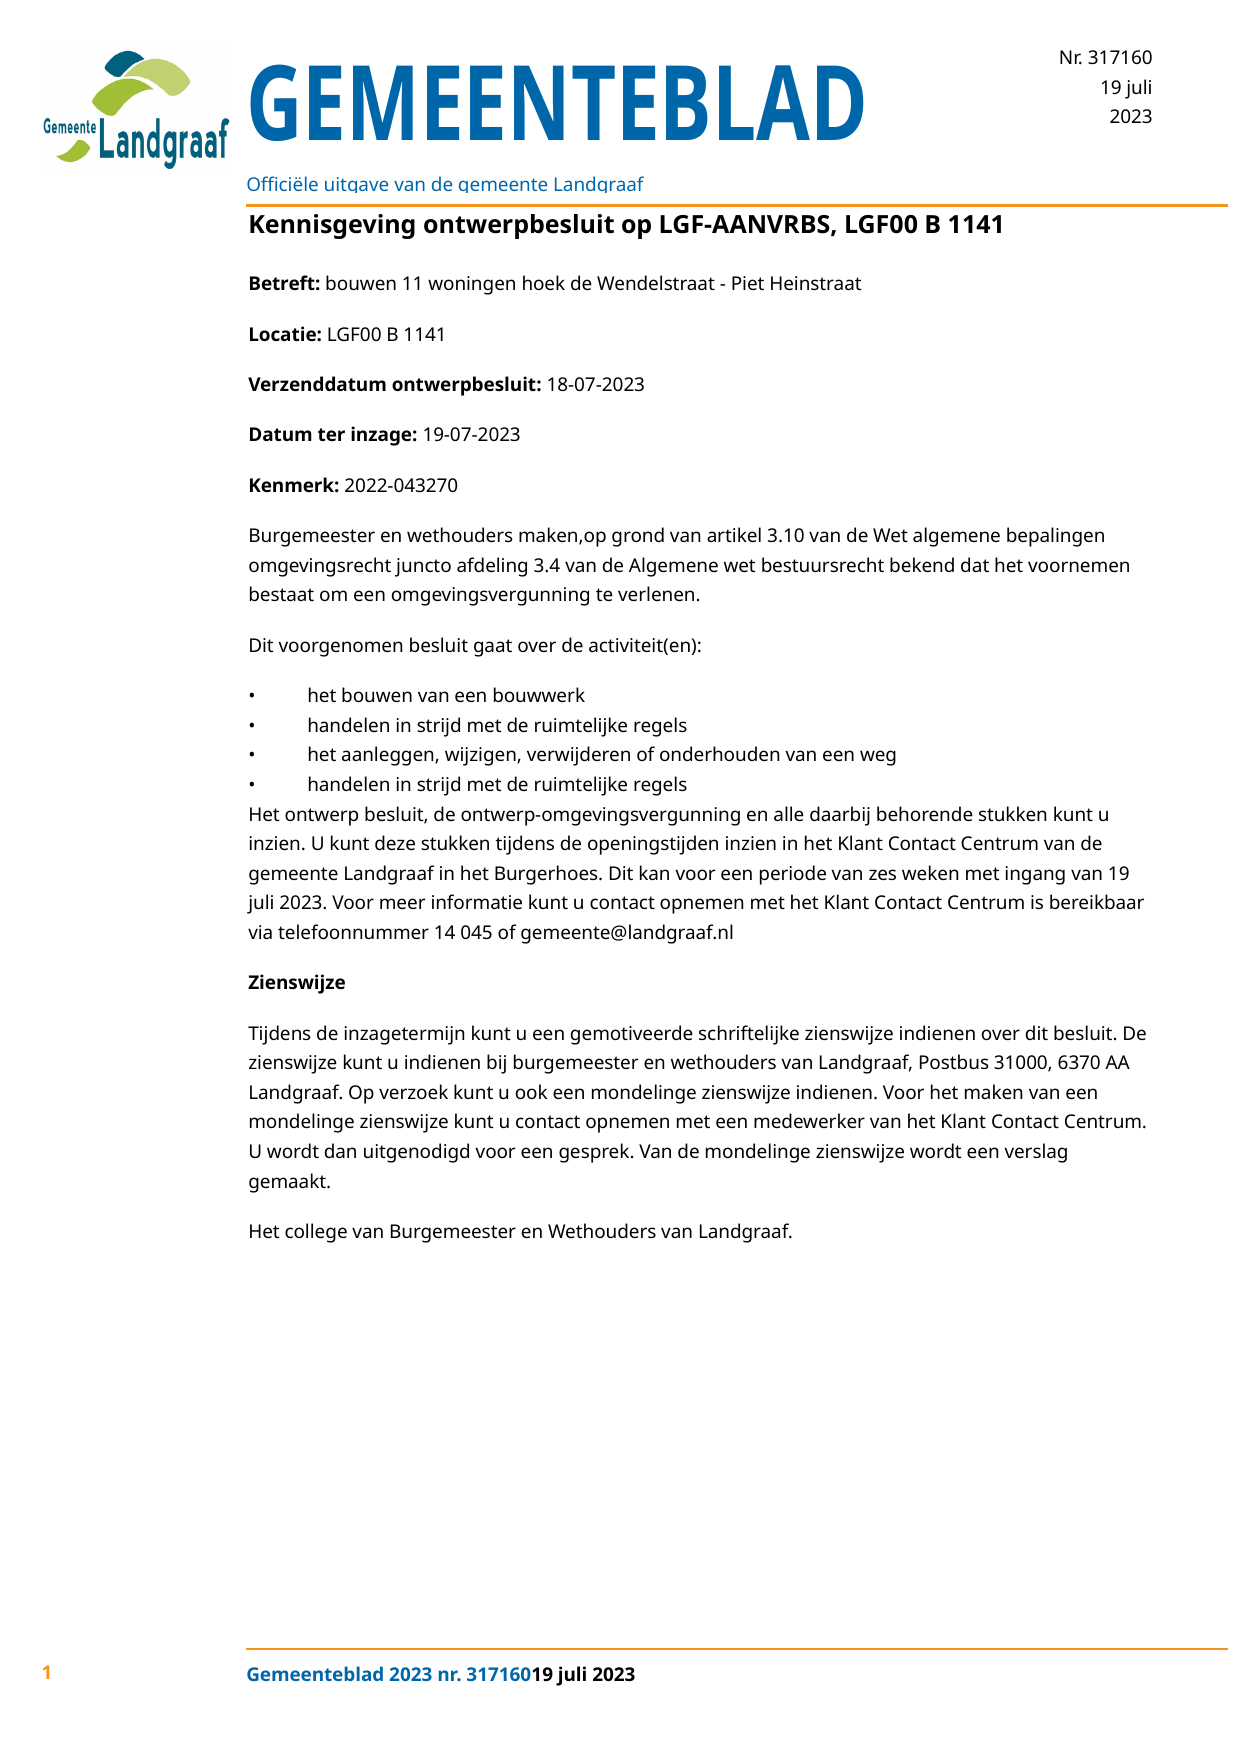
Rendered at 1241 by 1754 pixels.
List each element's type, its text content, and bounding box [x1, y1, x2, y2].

text Datum ter inzage: 19-07-2023 [248, 422, 1152, 447]
text Kenmerk: 2022-043270 [248, 472, 1152, 498]
text Verzenddatum ontwerpbesluit: 18-07-2023 [248, 371, 1152, 397]
text Dit voorgenomen besluit gaat over de activiteit(en): [248, 632, 1152, 658]
text Burgemeester en wethouders maken,op grond van artikel 3.10 van de Wet algemene bepalingen omgevingsrecht juncto afdeling 3.4 van de Algemene wet bestuursrecht bekend dat het voornemen bestaat om een omgevingsvergunning te verlenen. [248, 522, 1152, 607]
text Zienswijze [248, 969, 1152, 995]
text Betreft: bouwen 11 woningen hoek de Wendelstraat - Piet Heinstraat [248, 270, 1152, 296]
text Locatie: LGF00 B 1141 [248, 321, 1152, 346]
text Het college van Burgemeester en Wethouders van Landgraaf. [248, 1218, 1152, 1244]
list handelen in strijd met de ruimtelijke regels [248, 771, 1152, 797]
text Het ontwerp besluit, de ontwerp-omgevingsvergunning en alle daarbij behorende stukken kunt u inzien. U kunt deze stukken tijdens de openingstijden inzien in het Klant Contact Centrum van de gemeente Landgraaf in het Burgerhoes. Dit kan voor een periode van zes weken met ingang van 19 juli 2023. Voor meer informatie kunt u contact opnemen met het Klant Contact Centrum is bereikbaar via telefoonnummer 14 045 of gemeente@landgraaf.nl [248, 801, 1152, 945]
text Kennisgeving ontwerpbesluit op LGF-AANVRBS, LGF00 B 1141 [248, 207, 1152, 241]
list handelen in strijd met de ruimtelijke regels [248, 712, 1152, 738]
list het bouwen van een bouwwerk [248, 682, 1152, 708]
list het aanleggen, wijzigen, verwijderen of onderhouden van een weg [248, 742, 1152, 767]
text Tijdens de inzagetermijn kunt u een gemotiveerde schriftelijke zienswijze indienen over dit besluit. De zienswijze kunt u indienen bij burgemeester en wethouders van Landgraaf, Postbus 31000, 6370 AA Landgraaf. Op verzoek kunt u ook een mondelinge zienswijze indienen. Voor het maken van een mondelinge zienswijze kunt u contact opnemen met een medewerker van het Klant Contact Centrum. U wordt dan uitgenodigd voor een gesprek. Van de mondelinge zienswijze wordt een verslag gemaakt. [248, 1020, 1152, 1193]
picture [41, 47, 231, 172]
